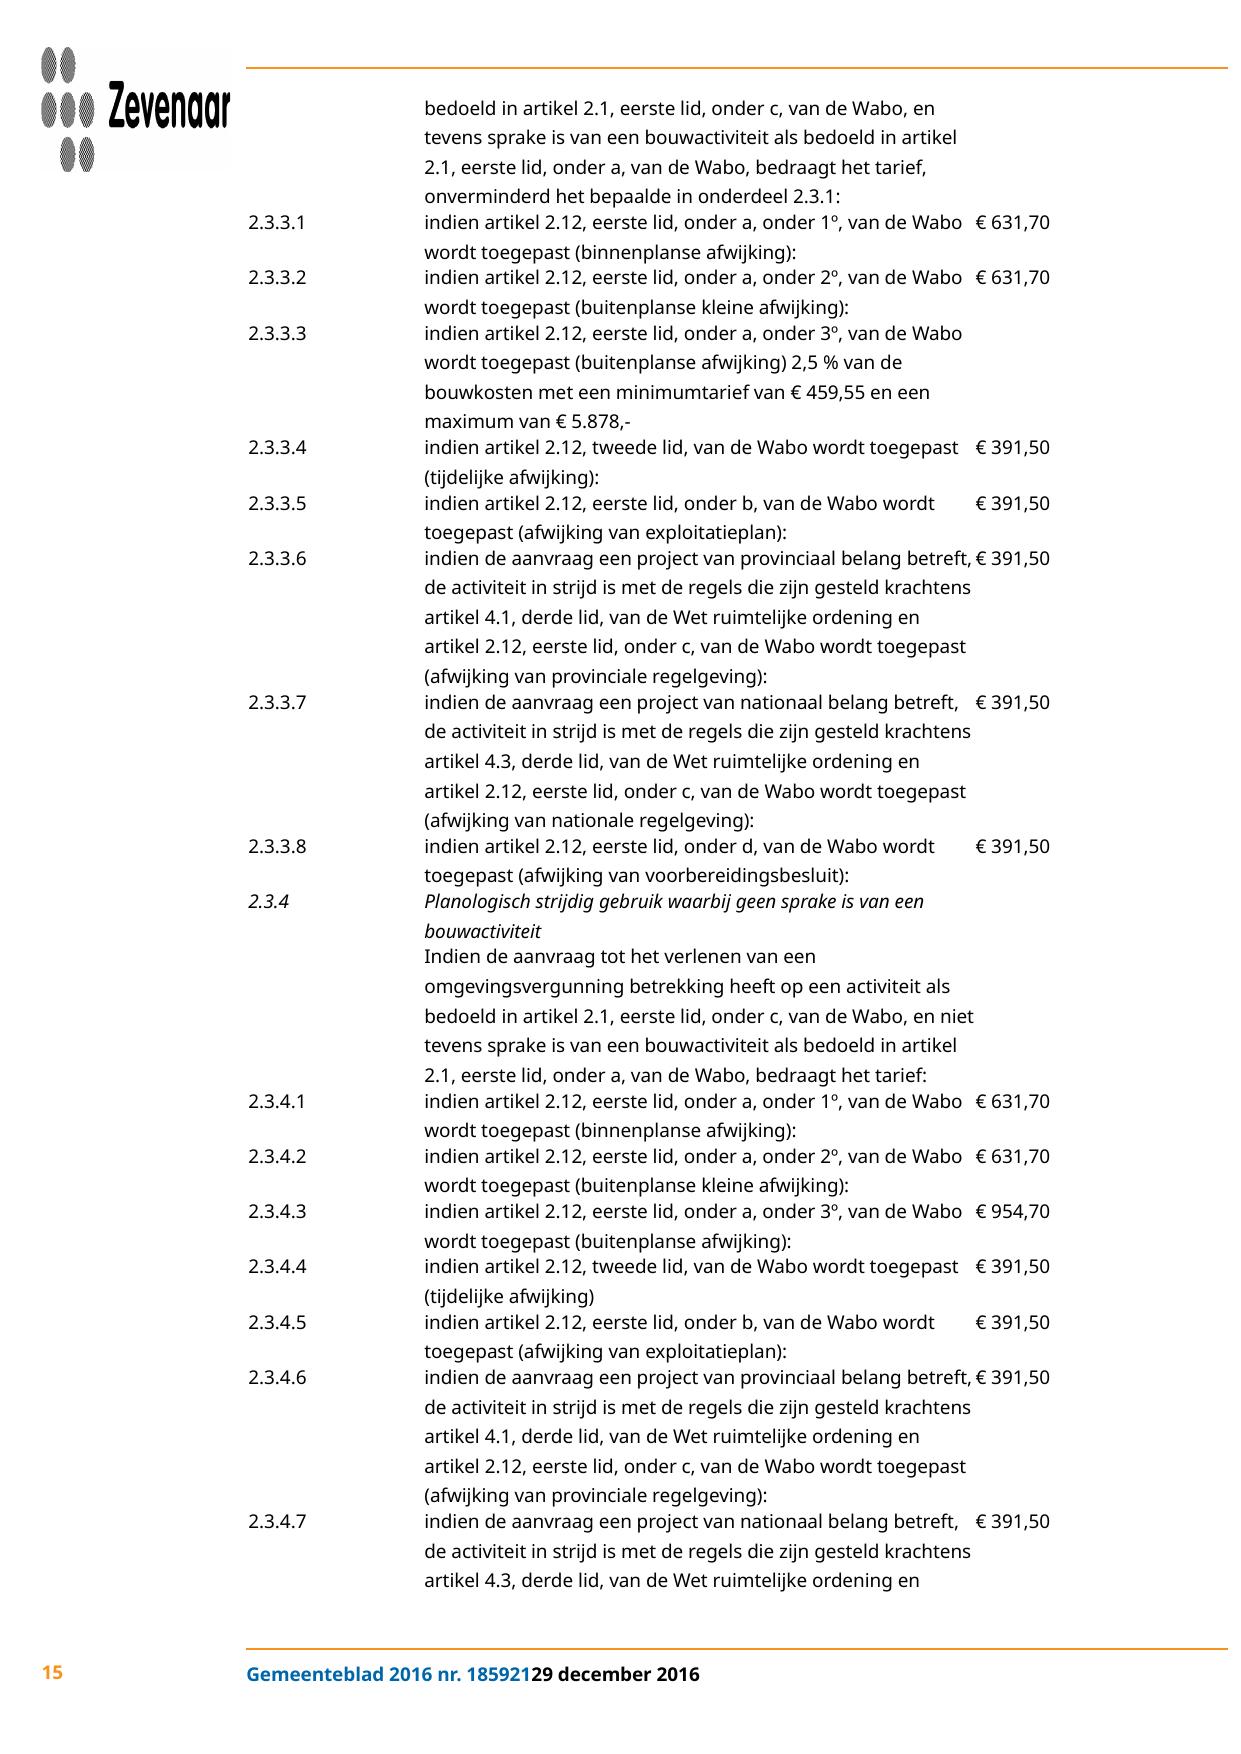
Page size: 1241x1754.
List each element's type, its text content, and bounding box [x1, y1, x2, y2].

table_cell indien de aanvraag een project van nationaal belang betreft, de activiteit in strijd is met de regels die zijn gesteld krachtens artikel 4.3, derde lid, van de Wet ruimtelijke ordening en artikel 2.12, eerste lid, onder c, van de Wabo wordt toegepast (afwijking van nationale regelgeving): [424, 689, 975, 833]
table_cell € 391,50 [975, 1364, 1152, 1508]
table_cell 2.3.3.2 [248, 265, 424, 320]
table_cell € 954,70 [975, 1199, 1152, 1254]
table_cell € 391,50 [975, 1309, 1152, 1364]
table_cell indien artikel 2.12, eerste lid, onder a, onder 2º, van de Wabo wordt toegepast (buitenplanse kleine afwijking): [424, 1143, 975, 1198]
table_cell € 391,50 [975, 689, 1152, 833]
table_cell indien artikel 2.12, tweede lid, van de Wabo wordt toegepast (tijdelijke afwijking) [424, 1254, 975, 1309]
table_cell indien de aanvraag een project van nationaal belang betreft, de activiteit in strijd is met de regels die zijn gesteld krachtens artikel 4.3, derde lid, van de Wet ruimtelijke ordening en [424, 1509, 975, 1593]
table_cell € 391,50 [975, 434, 1152, 490]
table_cell [975, 944, 1152, 1088]
table_cell € 391,50 [975, 1509, 1152, 1593]
table_cell indien artikel 2.12, eerste lid, onder b, van de Wabo wordt toegepast (afwijking van exploitatieplan): [424, 490, 975, 545]
table_cell 2.3.4.2 [248, 1143, 424, 1198]
table_cell indien artikel 2.12, eerste lid, onder a, onder 2º, van de Wabo wordt toegepast (buitenplanse kleine afwijking): [424, 265, 975, 320]
table_cell 2.3.3.4 [248, 434, 424, 490]
table_cell 2.3.3.7 [248, 689, 424, 833]
table_cell indien artikel 2.12, eerste lid, onder a, onder 1º, van de Wabo wordt toegepast (binnenplanse afwijking): [424, 1088, 975, 1143]
table_cell Indien de aanvraag tot het verlenen van een omgevingsvergunning betrekking heeft op een activiteit als bedoeld in artikel 2.1, eerste lid, onder c, van de Wabo, en niet tevens sprake is van een bouwactiviteit als bedoeld in artikel 2.1, eerste lid, onder a, van de Wabo, bedraagt het tarief: [424, 944, 975, 1088]
table_cell [248, 95, 424, 209]
table_cell 2.3.3.1 [248, 209, 424, 264]
table_cell € 391,50 [975, 490, 1152, 545]
table_cell indien artikel 2.12, eerste lid, onder a, onder 1º, van de Wabo wordt toegepast (binnenplanse afwijking): [424, 209, 975, 264]
table_cell [248, 944, 424, 1088]
table_cell € 631,70 [975, 1143, 1152, 1198]
table_cell [975, 889, 1152, 944]
table_cell 2.3.4.1 [248, 1088, 424, 1143]
table_cell indien artikel 2.12, eerste lid, onder b, van de Wabo wordt toegepast (afwijking van exploitatieplan): [424, 1309, 975, 1364]
table_cell Planologisch strijdig gebruik waarbij geen sprake is van een bouwactiviteit [424, 889, 975, 944]
table_cell indien de aanvraag een project van provinciaal belang betreft, de activiteit in strijd is met de regels die zijn gesteld krachtens artikel 4.1, derde lid, van de Wet ruimtelijke ordening en artikel 2.12, eerste lid, onder c, van de Wabo wordt toegepast (afwijking van provinciale regelgeving): [424, 545, 975, 689]
table_cell indien artikel 2.12, eerste lid, onder a, onder 3º, van de Wabo wordt toegepast (buitenplanse afwijking) 2,5 % van de bouwkosten met een minimumtarief van € 459,55 en een maximum van € 5.878,- [424, 320, 975, 434]
table_cell indien artikel 2.12, tweede lid, van de Wabo wordt toegepast (tijdelijke afwijking): [424, 434, 975, 490]
table_cell [975, 320, 1152, 434]
table_cell 2.3.4.6 [248, 1364, 424, 1508]
table_cell 2.3.4.3 [248, 1199, 424, 1254]
table_cell 2.3.4 [248, 889, 424, 944]
table_cell 2.3.3.3 [248, 320, 424, 434]
table_cell € 391,50 [975, 1254, 1152, 1309]
table_cell [975, 95, 1152, 209]
table_cell € 391,50 [975, 833, 1152, 888]
table_cell indien artikel 2.12, eerste lid, onder d, van de Wabo wordt toegepast (afwijking van voorbereidingsbesluit): [424, 833, 975, 888]
picture [41, 47, 231, 172]
table_cell 2.3.4.4 [248, 1254, 424, 1309]
table_cell bedoeld in artikel 2.1, eerste lid, onder c, van de Wabo, en tevens sprake is van een bouwactiviteit als bedoeld in artikel 2.1, eerste lid, onder a, van de Wabo, bedraagt het tarief, onverminderd het bepaalde in onderdeel 2.3.1: [424, 95, 975, 209]
table_cell 2.3.3.8 [248, 833, 424, 888]
table_cell 2.3.4.5 [248, 1309, 424, 1364]
table_cell € 631,70 [975, 1088, 1152, 1143]
table_cell € 631,70 [975, 265, 1152, 320]
table_cell € 631,70 [975, 209, 1152, 264]
table_cell 2.3.4.7 [248, 1509, 424, 1593]
table_cell 2.3.3.5 [248, 490, 424, 545]
table_cell 2.3.3.6 [248, 545, 424, 689]
table_cell indien de aanvraag een project van provinciaal belang betreft, de activiteit in strijd is met de regels die zijn gesteld krachtens artikel 4.1, derde lid, van de Wet ruimtelijke ordening en artikel 2.12, eerste lid, onder c, van de Wabo wordt toegepast (afwijking van provinciale regelgeving): [424, 1364, 975, 1508]
table_cell € 391,50 [975, 545, 1152, 689]
table_cell indien artikel 2.12, eerste lid, onder a, onder 3º, van de Wabo wordt toegepast (buitenplanse afwijking): [424, 1199, 975, 1254]
